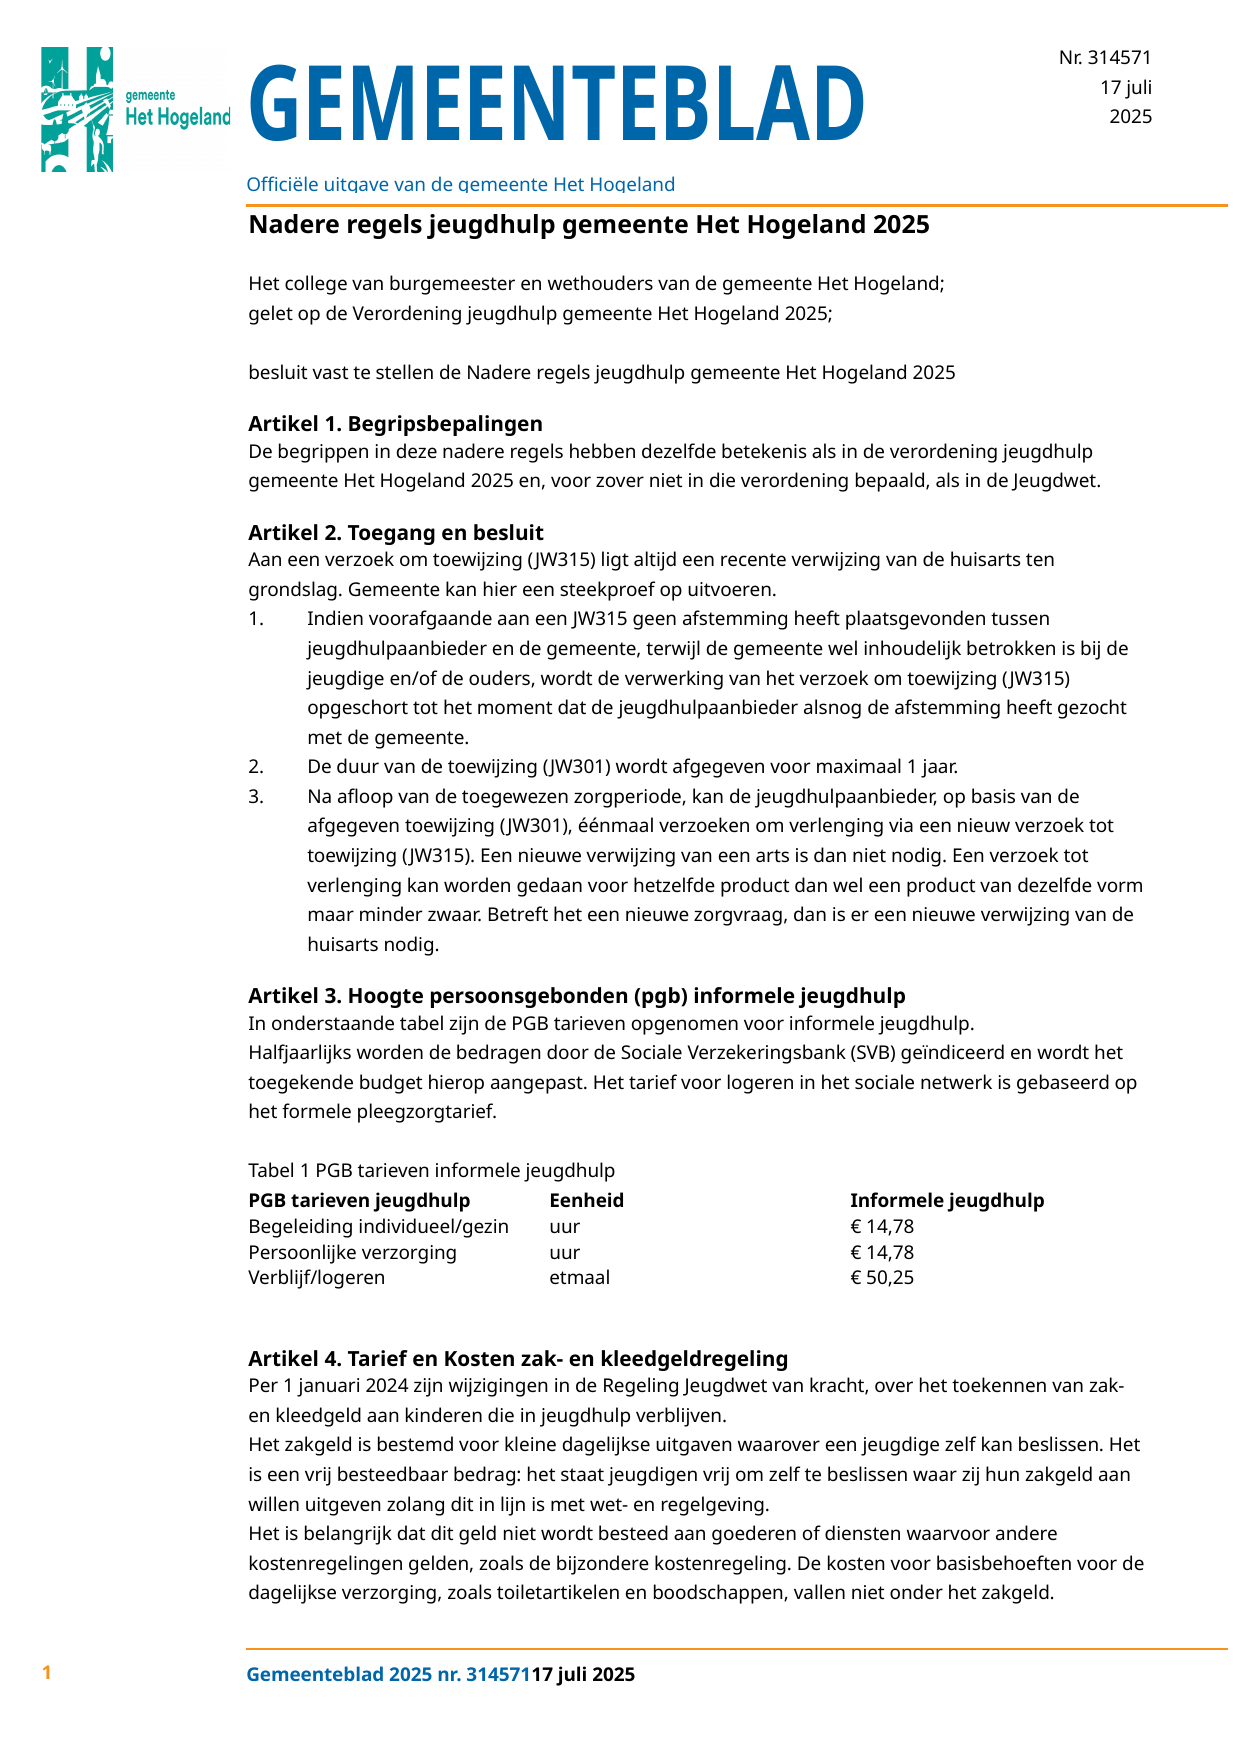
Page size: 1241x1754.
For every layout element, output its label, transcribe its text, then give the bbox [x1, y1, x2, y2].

text besluit vast te stellen de Nadere regels jeugdhulp gemeente Het Hogeland 2025 [248, 359, 1152, 385]
text Het college van burgemeester en wethouders van de gemeente Het Hogeland; [248, 270, 1152, 296]
text Nadere regels jeugdhulp gemeente Het Hogeland 2025 [248, 207, 1152, 241]
list Indien voorafgaande aan een JW315 geen afstemming heeft plaatsgevonden tussen jeugdhulpaanbieder en de gemeente, terwijl de gemeente wel inhoudelijk betrokken is bij de jeugdige en/of de ouders, wordt de verwerking van het verzoek om toewijzing (JW315) opgeschort tot het moment dat de jeugdhulpaanbieder alsnog de afstemming heeft gezocht met de gemeente. [248, 606, 1152, 749]
text In onderstaande tabel zijn de PGB tarieven opgenomen voor informele jeugdhulp. [248, 1010, 1152, 1036]
text Het is belangrijk dat dit geld niet wordt besteed aan goederen of diensten waarvoor andere kostenregelingen gelden, zoals de bijzondere kostenregeling. De kosten voor basisbehoeften voor de dagelijkse verzorging, zoals toiletartikelen en boodschappen, vallen niet onder het zakgeld. [248, 1520, 1152, 1605]
table_cell € 14,78 [850, 1213, 1152, 1239]
table_cell € 14,78 [850, 1239, 1152, 1264]
text Het zakgeld is bestemd voor kleine dagelijkse uitgaven waarover een jeugdige zelf kan beslissen. Het is een vrij besteedbaar bedrag: het staat jeugdigen vrij om zelf te beslissen waar zij hun zakgeld aan willen uitgeven zolang dit in lijn is met wet- en regelgeving. [248, 1432, 1152, 1516]
text De begrippen in deze nadere regels hebben dezelfde betekenis als in de verordening jeugdhulp gemeente Het Hogeland 2025 en, voor zover niet in die verordening bepaald, als in de Jeugdwet. [248, 438, 1152, 493]
list De duur van de toewijzing (JW301) wordt afgegeven voor maximaal 1 jaar. [248, 753, 1152, 779]
text Artikel 4. Tarief en Kosten zak- en kleedgeldregeling [248, 1344, 1152, 1372]
table_cell etmaal [549, 1265, 850, 1290]
table_cell € 50,25 [850, 1265, 1152, 1290]
text gelet op de Verordening jeugdhulp gemeente Het Hogeland 2025; [248, 300, 1152, 326]
text Tabel 1 PGB tarieven informele jeugdhulp [248, 1158, 1152, 1183]
table_cell Verblijf/logeren [248, 1265, 549, 1290]
text Aan een verzoek om toewijzing (JW315) ligt altijd een recente verwijzing van de huisarts ten grondslag. Gemeente kan hier een steekproef op uitvoeren. [248, 546, 1152, 602]
table_cell Begeleiding individueel/gezin [248, 1213, 549, 1239]
table_cell uur [549, 1239, 850, 1264]
text Halfjaarlijks worden de bedragen door de Sociale Verzekeringsbank (SVB) geïndiceerd en wordt het toegekende budget hierop aangepast. Het tarief voor logeren in het sociale netwerk is gebaseerd op het formele pleegzorgtarief. [248, 1039, 1152, 1124]
table_header PGB tarieven jeugdhulp [248, 1188, 549, 1213]
table_header Eenheid [549, 1188, 850, 1213]
list Na afloop van de toegewezen zorgperiode, kan de jeugdhulpaanbieder, op basis van de afgegeven toewijzing (JW301), éénmaal verzoeken om verlenging via een nieuw verzoek tot toewijzing (JW315). Een nieuwe verwijzing van een arts is dan niet nodig. Een verzoek tot verlenging kan worden gedaan voor hetzelfde product dan wel een product van dezelfde vorm maar minder zwaar. Betreft het een nieuwe zorgvraag, dan is er een nieuwe verwijzing van de huisarts nodig. [248, 783, 1152, 957]
text Per 1 januari 2024 zijn wijzigingen in de Regeling Jeugdwet van kracht, over het toekennen van zak- en kleedgeld aan kinderen die in jeugdhulp verblijven. [248, 1372, 1152, 1428]
text Artikel 2. Toegang en besluit [248, 518, 1152, 546]
table_cell Persoonlijke verzorging [248, 1239, 549, 1264]
table_header Informele jeugdhulp [850, 1188, 1152, 1213]
text Artikel 1. Begripsbepalingen [248, 409, 1152, 438]
text Artikel 3. Hoogte persoonsgebonden (pgb) informele jeugdhulp [248, 981, 1152, 1010]
picture [41, 47, 231, 172]
table_cell uur [549, 1213, 850, 1239]
